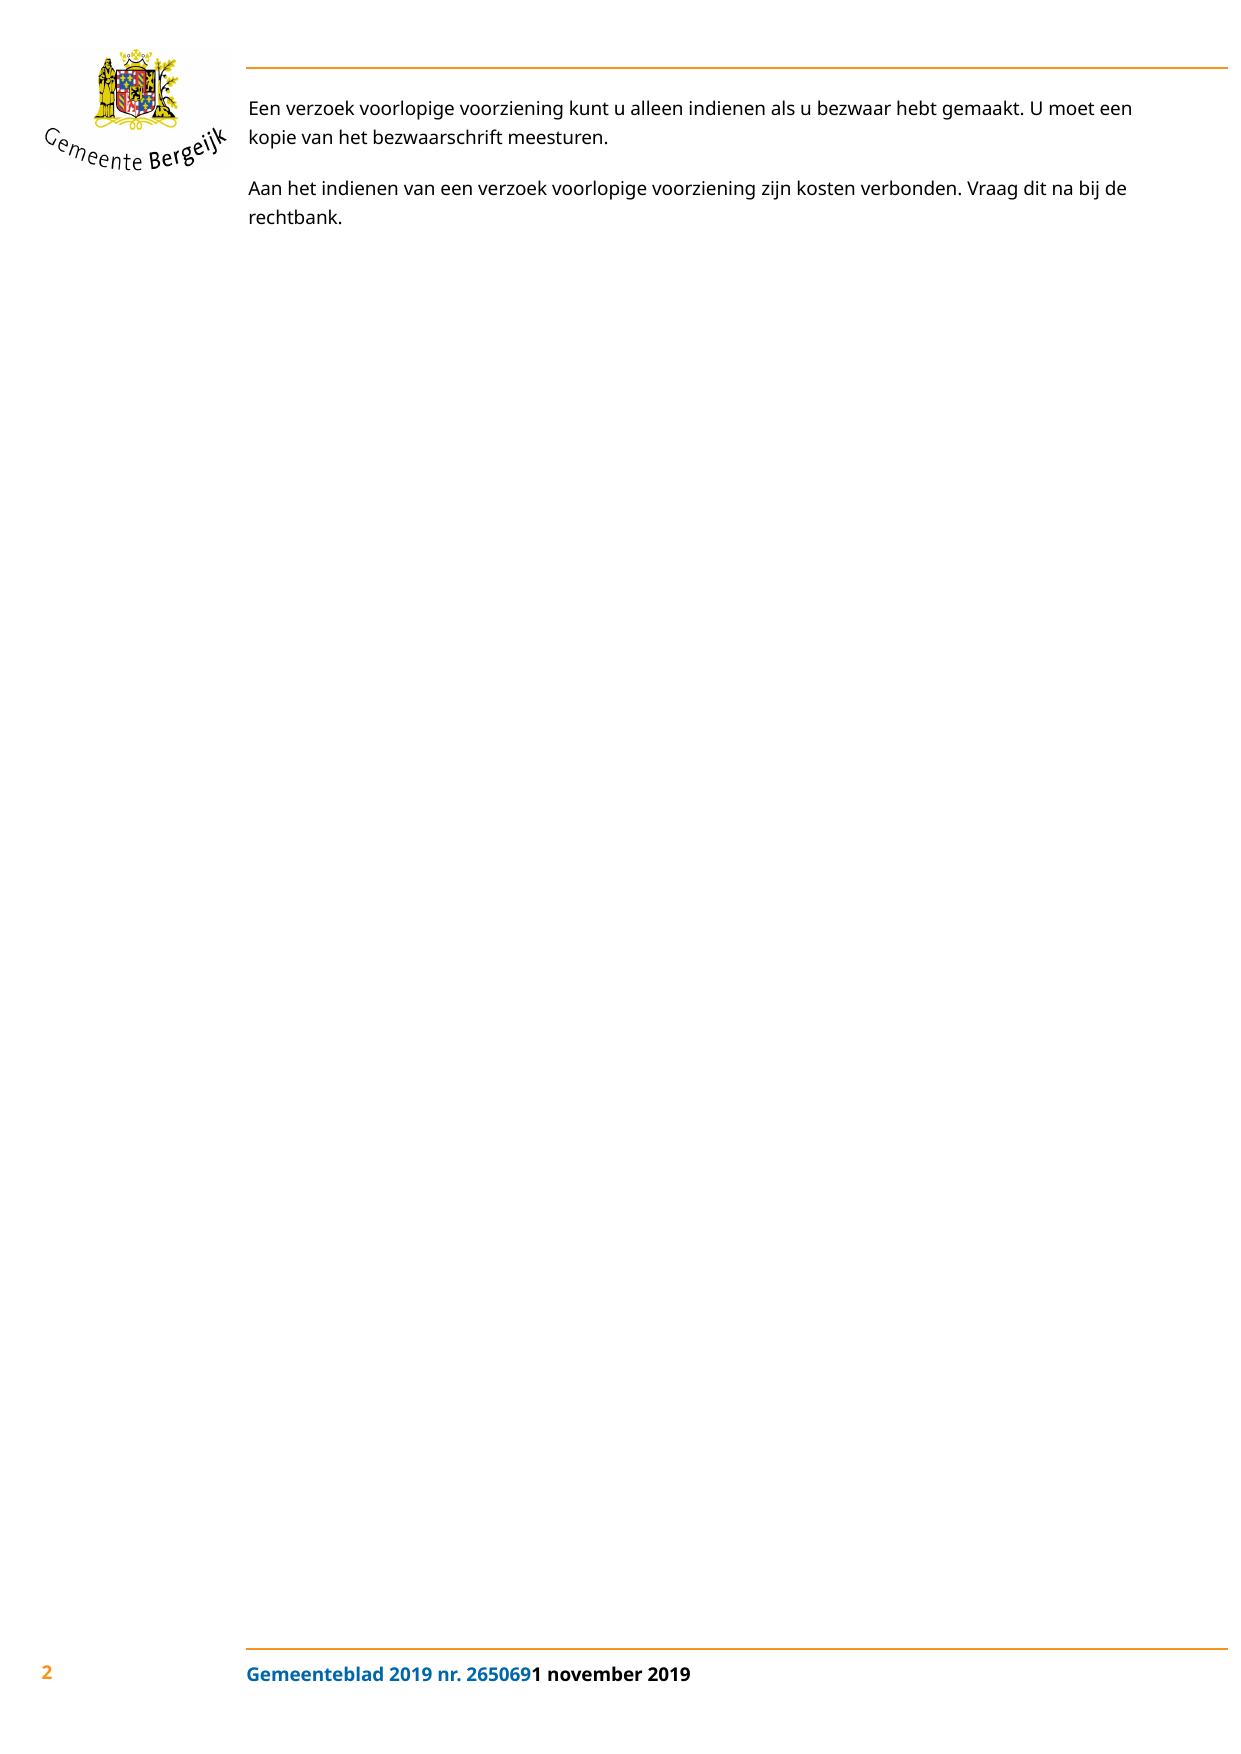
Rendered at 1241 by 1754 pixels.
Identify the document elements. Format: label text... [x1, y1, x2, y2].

text Een verzoek voorlopige voorziening kunt u alleen indienen als u bezwaar hebt gemaakt. U moet een kopie van het bezwaarschrift meesturen. [248, 95, 1152, 150]
text Aan het indienen van een verzoek voorlopige voorziening zijn kosten verbonden. Vraag dit na bij de rechtbank. [248, 175, 1152, 230]
picture [41, 47, 231, 172]
